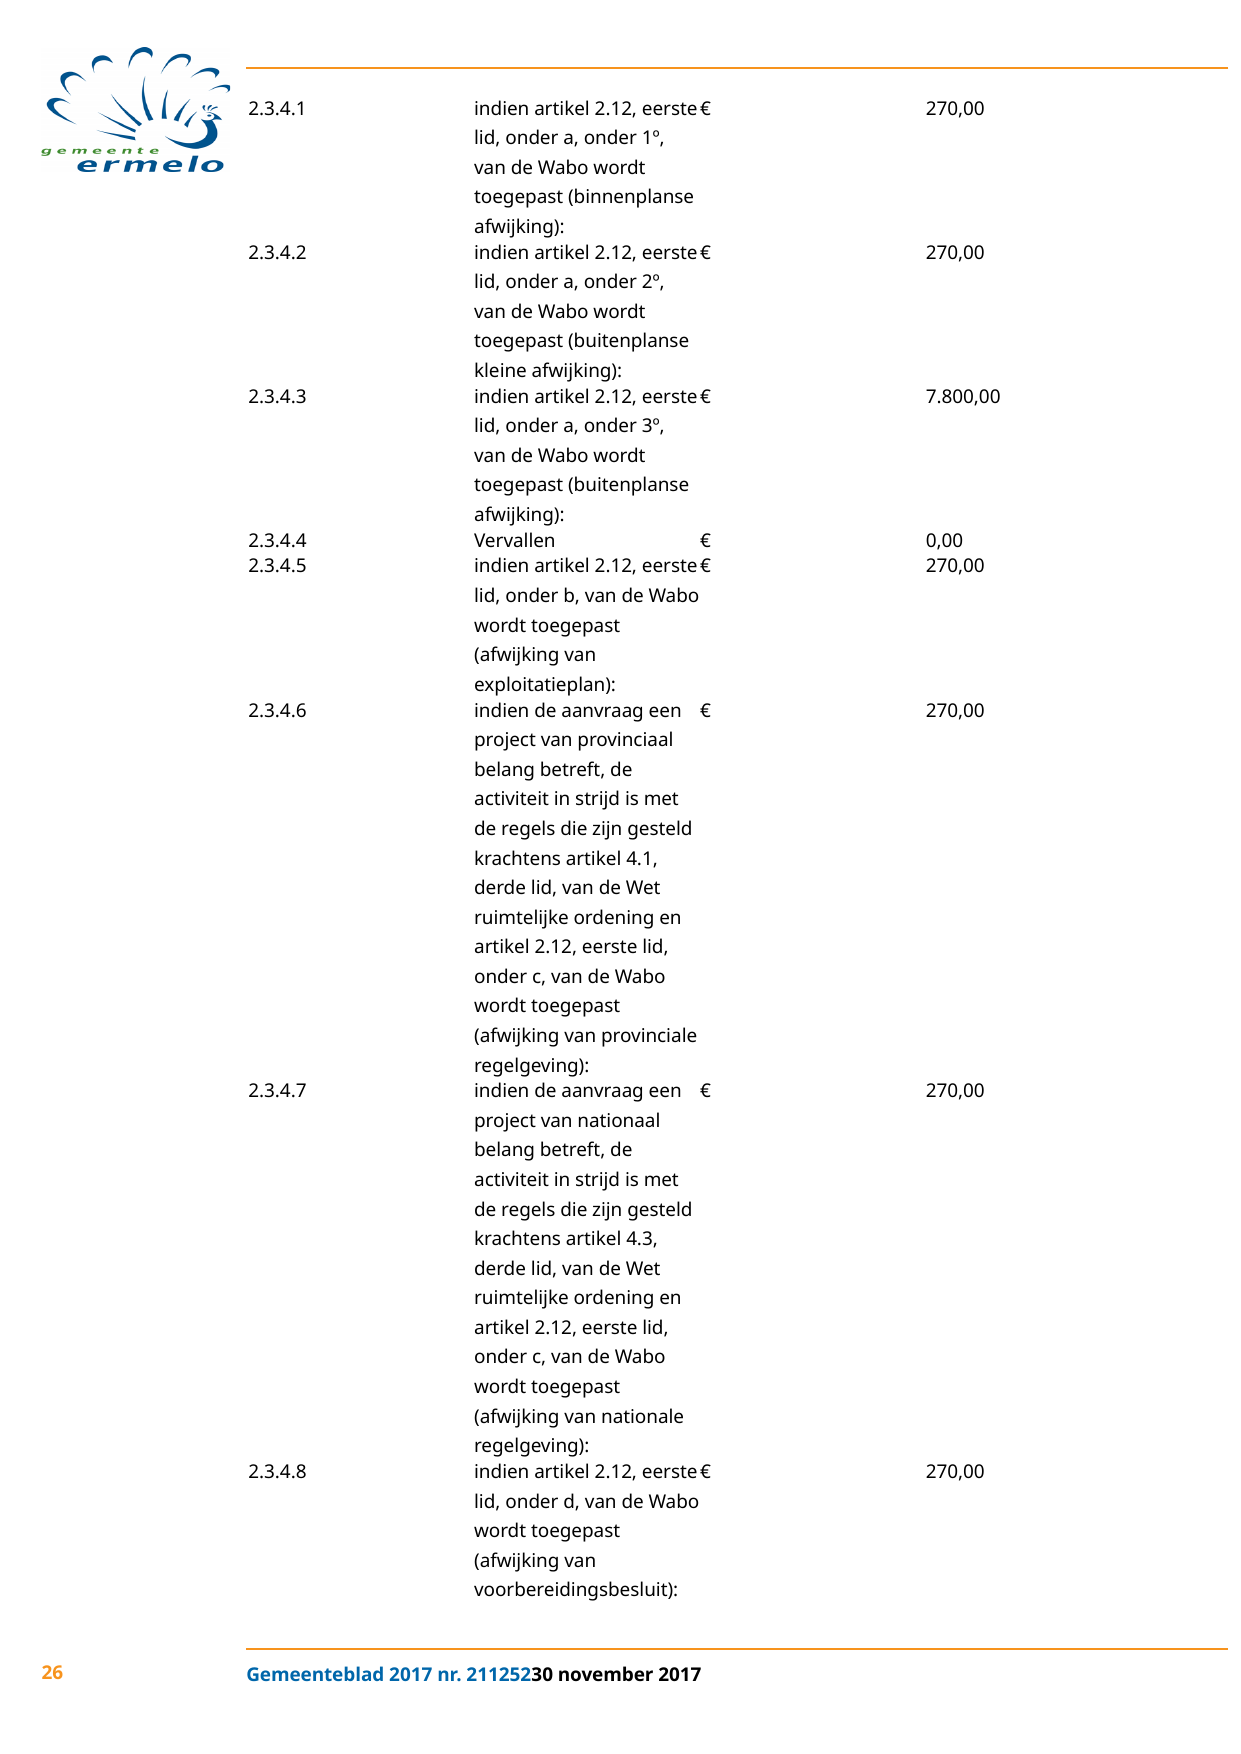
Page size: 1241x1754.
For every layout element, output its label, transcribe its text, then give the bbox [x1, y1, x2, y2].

table_cell 2.3.4.8 [248, 1458, 474, 1602]
table_cell 2.3.4.2 [248, 239, 474, 383]
table_cell indien artikel 2.12, eerste lid, onder a, onder 2º, van de Wabo wordt toegepast (buitenplanse kleine afwijking): [474, 239, 700, 383]
table_cell 2.3.4.4 [248, 527, 474, 553]
table_cell € [700, 697, 926, 1077]
table_cell € [700, 95, 926, 239]
picture [41, 47, 231, 172]
table_cell 2.3.4.5 [248, 553, 474, 697]
table_cell indien artikel 2.12, eerste lid, onder b, van de Wabo wordt toegepast (afwijking van exploitatieplan): [474, 553, 700, 697]
table_cell 270,00 [926, 1458, 1152, 1602]
table_cell 2.3.4.7 [248, 1078, 474, 1458]
table_cell 270,00 [926, 553, 1152, 697]
table_cell indien de aanvraag een project van nationaal belang betreft, de activiteit in strijd is met de regels die zijn gesteld krachtens artikel 4.3, derde lid, van de Wet ruimtelijke ordening en artikel 2.12, eerste lid, onder c, van de Wabo wordt toegepast (afwijking van nationale regelgeving): [474, 1078, 700, 1458]
table_cell 270,00 [926, 239, 1152, 383]
table_cell indien artikel 2.12, eerste lid, onder a, onder 1º, van de Wabo wordt toegepast (binnenplanse afwijking): [474, 95, 700, 239]
table_cell 270,00 [926, 697, 1152, 1077]
table_cell indien artikel 2.12, eerste lid, onder a, onder 3º, van de Wabo wordt toegepast (buitenplanse afwijking): [474, 383, 700, 527]
table_cell € [700, 1458, 926, 1602]
table_cell 270,00 [926, 95, 1152, 239]
table_cell indien artikel 2.12, eerste lid, onder d, van de Wabo wordt toegepast (afwijking van voorbereidingsbesluit): [474, 1458, 700, 1602]
table_cell € [700, 553, 926, 697]
table_cell € [700, 383, 926, 527]
table_cell 0,00 [926, 527, 1152, 553]
table_cell 270,00 [926, 1078, 1152, 1458]
table_cell € [700, 239, 926, 383]
table_cell € [700, 1078, 926, 1458]
table_cell 2.3.4.1 [248, 95, 474, 239]
table_cell 2.3.4.6 [248, 697, 474, 1077]
table_cell € [700, 527, 926, 553]
table_cell 2.3.4.3 [248, 383, 474, 527]
table_cell 7.800,00 [926, 383, 1152, 527]
table_cell indien de aanvraag een project van provinciaal belang betreft, de activiteit in strijd is met de regels die zijn gesteld krachtens artikel 4.1, derde lid, van de Wet ruimtelijke ordening en artikel 2.12, eerste lid, onder c, van de Wabo wordt toegepast (afwijking van provinciale regelgeving): [474, 697, 700, 1077]
table_cell Vervallen [474, 527, 700, 553]
